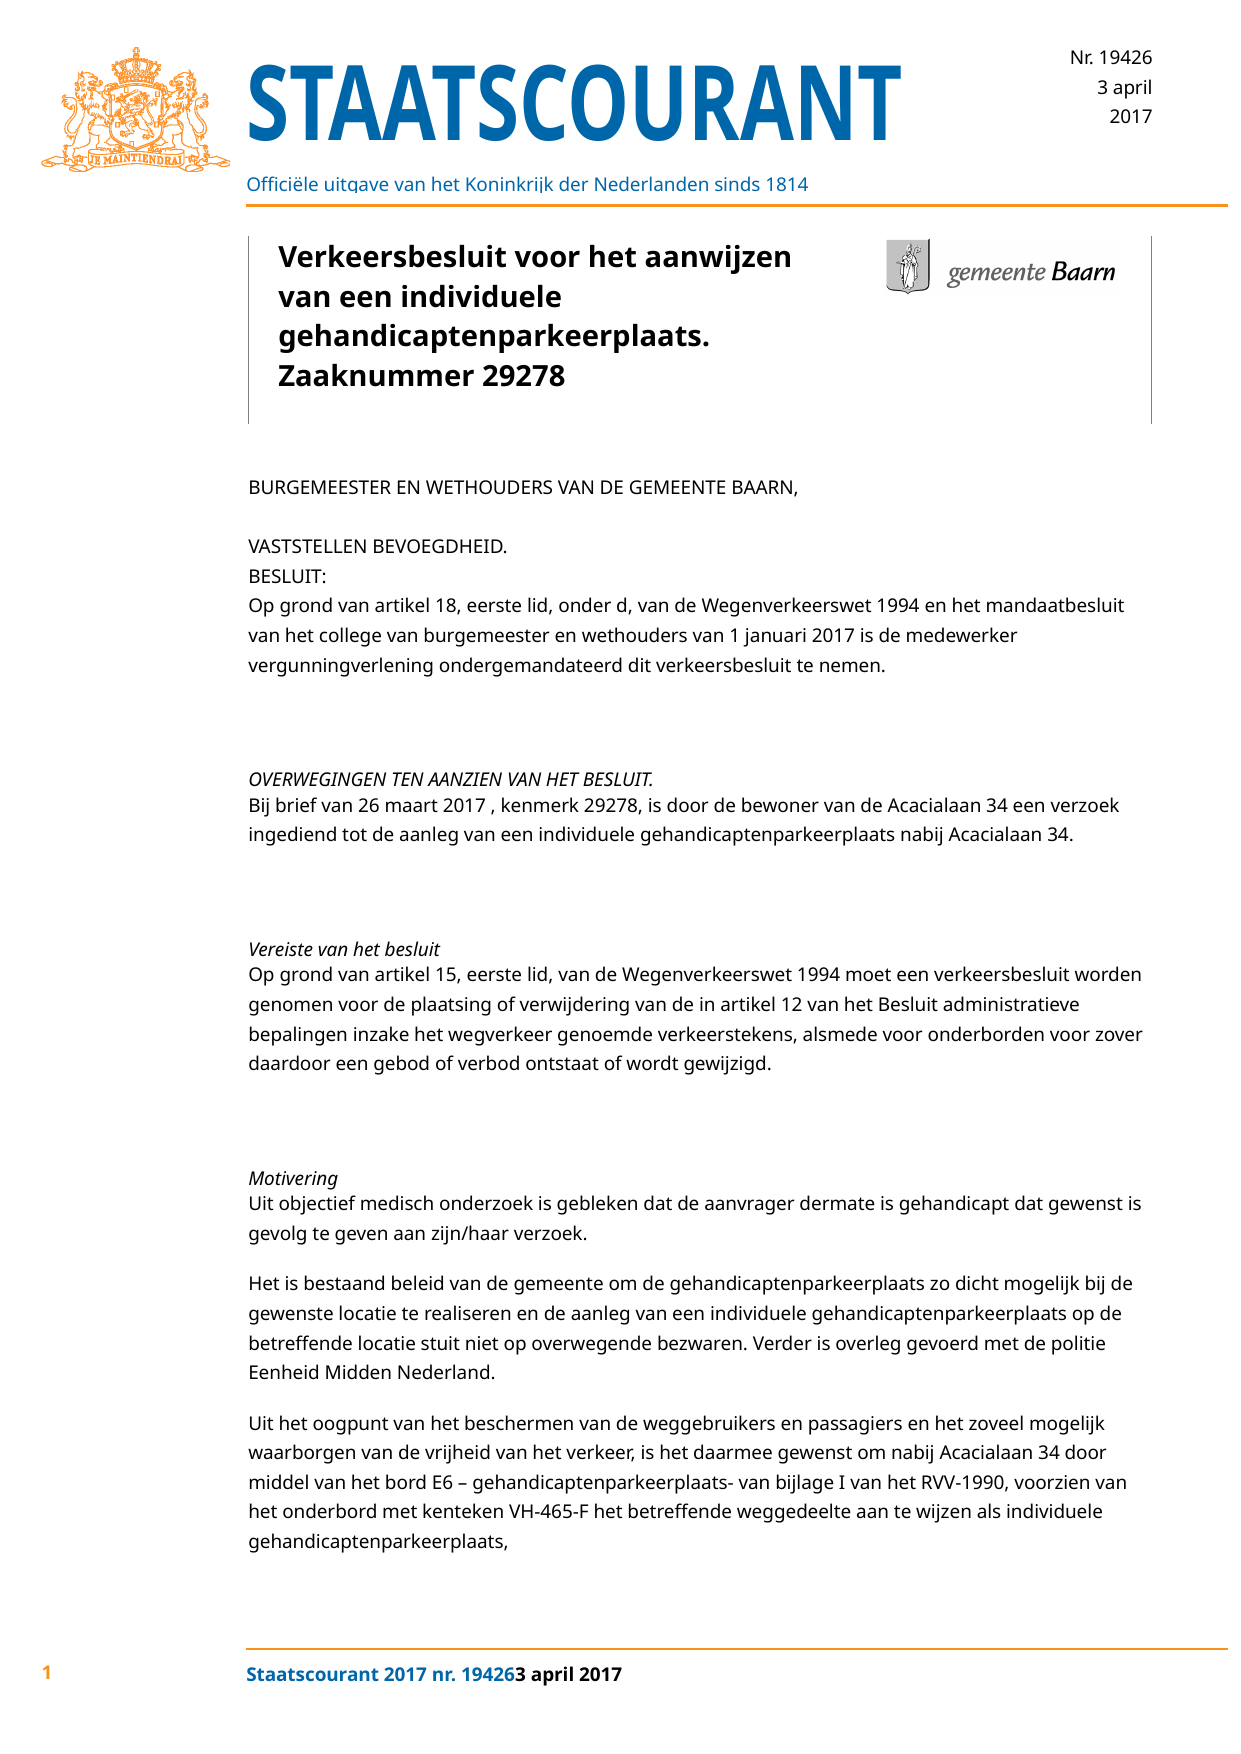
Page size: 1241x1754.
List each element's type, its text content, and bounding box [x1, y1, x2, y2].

text BURGEMEESTER EN WETHOUDERS VAN DE GEMEENTE BAARN, [248, 474, 1152, 500]
text OVERWEGINGEN TEN AANZIEN VAN HET BESLUIT. [248, 766, 1152, 792]
text Op grond van artikel 15, eerste lid, van de Wegenverkeerswet 1994 moet een verkeersbesluit worden genomen voor de plaatsing of verwijdering van de in artikel 12 van het Besluit administratieve bepalingen inzake het wegverkeer genoemde verkeerstekens, alsmede voor onderborden voor zover daardoor een gebod of verbod ontstaat of wordt gewijzigd. [248, 962, 1152, 1076]
text Uit het oogpunt van het beschermen van de weggebruikers en passagiers en het zoveel mogelijk waarborgen van de vrijheid van het verkeer, is het daarmee gewenst om nabij Acacialaan 34 door middel van het bord E6 – gehandicaptenparkeerplaats- van bijlage I van het RVV-1990, voorzien van het onderbord met kenteken VH-465-F het betreffende weggedeelte aan te wijzen als individuele gehandicaptenparkeerplaats, [248, 1410, 1152, 1554]
text VASTSTELLEN BEVOEGDHEID. [248, 533, 1152, 559]
text BESLUIT: [248, 563, 1152, 589]
text Bij brief van 26 maart 2017 , kenmerk 29278, is door de bewoner van de Acacialaan 34 een verzoek ingediend tot de aanleg van een individuele gehandicaptenparkeerplaats nabij Acacialaan 34. [248, 792, 1152, 847]
text Motivering [248, 1165, 1152, 1191]
picture [882, 236, 1119, 296]
text Op grond van artikel 18, eerste lid, onder d, van de Wegenverkeerswet 1994 en het mandaatbesluit van het college van burgemeester en wethouders van 1 januari 2017 is de medewerker vergunningverlening ondergemandateerd dit verkeersbesluit te nemen. [248, 593, 1152, 678]
text Uit objectief medisch onderzoek is gebleken dat de aanvrager dermate is gehandicapt dat gewenst is gevolg te geven aan zijn/haar verzoek. [248, 1191, 1152, 1246]
table_header [850, 236, 1151, 424]
text Het is bestaand beleid van de gemeente om de gehandicaptenparkeerplaats zo dicht mogelijk bij de gewenste locatie te realiseren en de aanleg van een individuele gehandicaptenparkeerplaats op de betreffende locatie stuit niet op overwegende bezwaren. Verder is overleg gevoerd met de politie Eenheid Midden Nederland. [248, 1271, 1152, 1385]
table_header Verkeersbesluit voor het aanwijzen van een individuele gehandicaptenparkeerplaats. Zaaknummer 29278 [249, 236, 850, 424]
picture [41, 47, 231, 172]
text Vereiste van het besluit [248, 936, 1152, 962]
